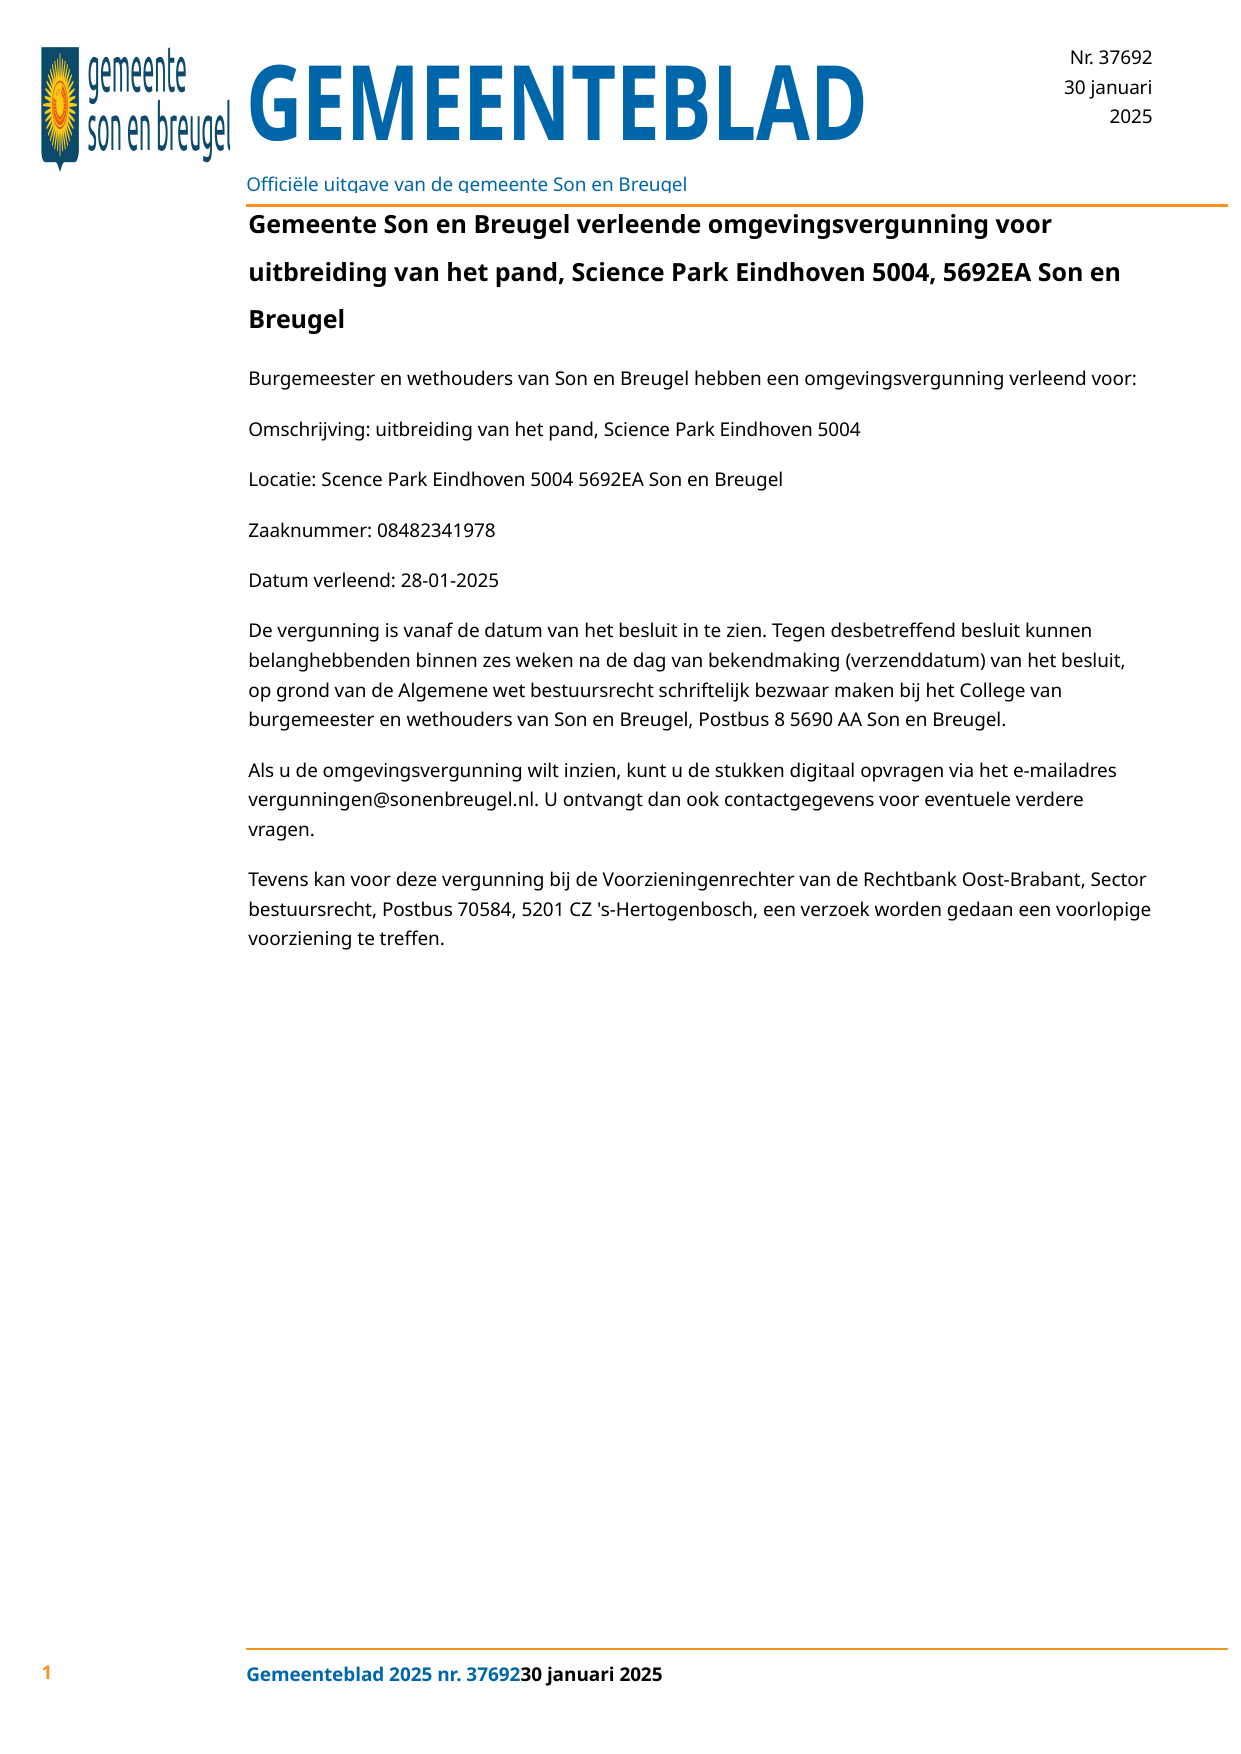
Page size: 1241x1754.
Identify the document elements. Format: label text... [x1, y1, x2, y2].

text Als u de omgevingsvergunning wilt inzien, kunt u de stukken digitaal opvragen via het e-mailadres vergunningen@sonenbreugel.nl. U ontvangt dan ook contactgegevens voor eventuele verdere vragen. [248, 757, 1152, 842]
text Locatie: Scence Park Eindhoven 5004 5692EA Son en Breugel [248, 466, 1152, 492]
text Zaaknummer: 08482341978 [248, 517, 1152, 542]
picture [41, 47, 231, 172]
text Omschrijving: uitbreiding van het pand, Science Park Eindhoven 5004 [248, 416, 1152, 442]
text Gemeente Son en Breugel verleende omgevingsvergunning voor uitbreiding van het pand, Science Park Eindhoven 5004, 5692EA Son en Breugel [248, 207, 1152, 336]
text Tevens kan voor deze vergunning bij de Voorzieningenrechter van de Rechtbank Oost-Brabant, Sector bestuursrecht, Postbus 70584, 5201 CZ 's-Hertogenbosch, een verzoek worden gedaan een voorlopige voorziening te treffen. [248, 866, 1152, 951]
text Burgemeester en wethouders van Son en Breugel hebben een omgevingsvergunning verleend voor: [248, 366, 1152, 391]
text De vergunning is vanaf de datum van het besluit in te zien. Tegen desbetreffend besluit kunnen belanghebbenden binnen zes weken na de dag van bekendmaking (verzenddatum) van het besluit, op grond van de Algemene wet bestuursrecht schriftelijk bezwaar maken bij het College van burgemeester en wethouders van Son en Breugel, Postbus 8 5690 AA Son en Breugel. [248, 618, 1152, 732]
text Datum verleend: 28-01-2025 [248, 567, 1152, 593]
